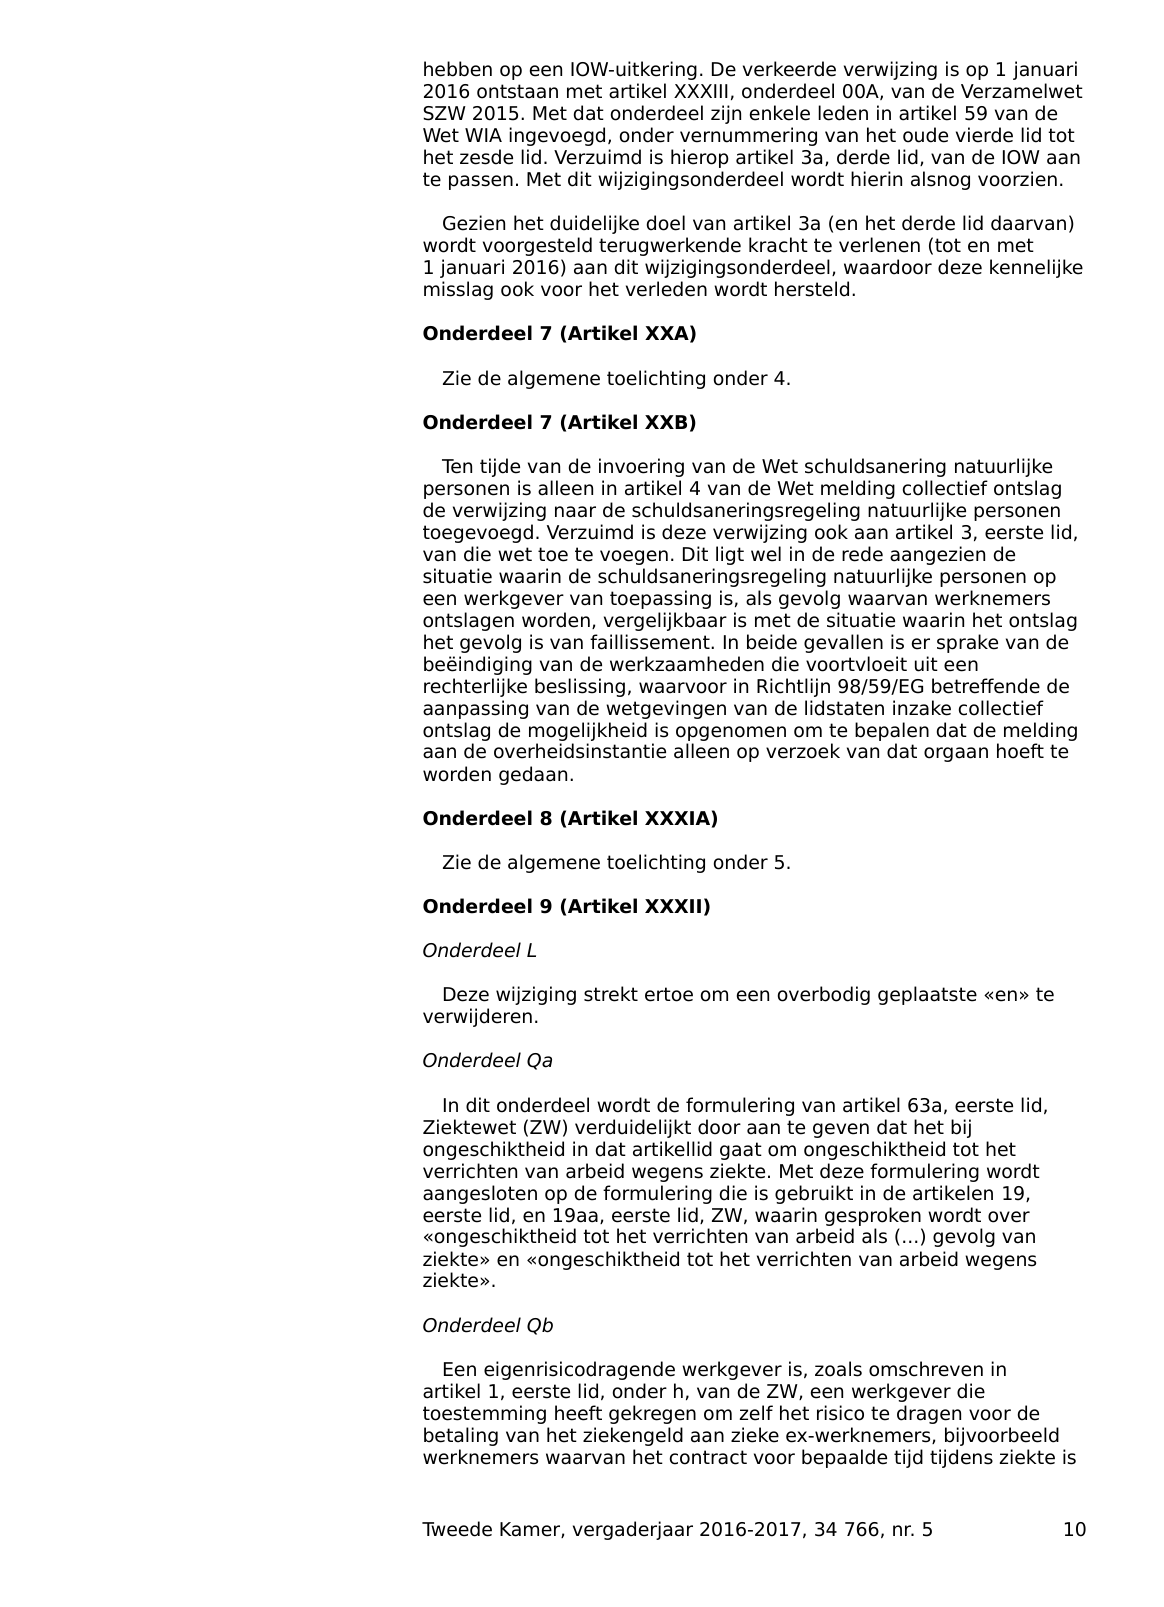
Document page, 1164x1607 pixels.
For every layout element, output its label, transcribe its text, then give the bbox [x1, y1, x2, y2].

subtitle Onderdeel 9 (Artikel XXXII) [422, 896, 1087, 918]
subtitle Onderdeel 7 (Artikel XXB) [422, 412, 1087, 433]
text In dit onderdeel wordt de formulering van artikel 63a, eerste lid, Ziektewet (ZW) verduidelijkt door aan te geven dat het bij ongeschiktheid in dat artikellid gaat om ongeschiktheid tot het verrichten van arbeid wegens ziekte. Met deze formulering wordt aangesloten op de formulering die is gebruikt in de artikelen 19, eerste lid, en 19aa, eerste lid, ZW, waarin gesproken wordt over «ongeschiktheid tot het verrichten van arbeid als (...) gevolg van ziekte» en «ongeschiktheid tot het verrichten van arbeid wegens ziekte». [422, 1094, 1087, 1292]
text Deze wijziging strekt ertoe om een overbodig geplaatste «en» te verwijderen. [422, 984, 1087, 1028]
text hebben op een IOW-uitkering. De verkeerde verwijzing is op 1 januari 2016 ontstaan met artikel XXXIII, onderdeel 00A, van de Verzamelwet SZW 2015. Met dat onderdeel zijn enkele leden in artikel 59 van de Wet WIA ingevoegd, onder vernummering van het oude vierde lid tot het zesde lid. Verzuimd is hierop artikel 3a, derde lid, van de IOW aan te passen. Met dit wijzigingsonderdeel wordt hierin alsnog voorzien. [422, 59, 1087, 191]
text Zie de algemene toelichting onder 4. [422, 367, 1087, 389]
text Een eigenrisicodragende werkgever is, zoals omschreven in artikel 1, eerste lid, onder h, van de ZW, een werkgever die toestemming heeft gekregen om zelf het risico te dragen voor de betaling van het ziekengeld aan zieke ex-werknemers, bijvoorbeeld werknemers waarvan het contract voor bepaalde tijd tijdens ziekte is [422, 1359, 1087, 1469]
subtitle Onderdeel 7 (Artikel XXA) [422, 323, 1087, 345]
text Ten tijde van de invoering van de Wet schuldsanering natuurlijke personen is alleen in artikel 4 van de Wet melding collectief ontslag de verwijzing naar de schuldsaneringsregeling natuurlijke personen toegevoegd. Verzuimd is deze verwijzing ook aan artikel 3, eerste lid, van die wet toe te voegen. Dit ligt wel in de rede aangezien de situatie waarin de schuldsaneringsregeling natuurlijke personen op een werkgever van toepassing is, als gevolg waarvan werknemers ontslagen worden, vergelijkbaar is met de situatie waarin het ontslag het gevolg is van faillissement. In beide gevallen is er sprake van de beëindiging van de werkzaamheden die voortvloeit uit een rechterlijke beslissing, waarvoor in Richtlijn 98/59/EG betreffende de aanpassing van de wetgevingen van de lidstaten inzake collectief ontslag de mogelijkheid is opgenomen om te bepalen dat de melding aan de overheidsinstantie alleen op verzoek van dat orgaan hoeft te worden gedaan. [422, 456, 1087, 785]
text Zie de algemene toelichting onder 5. [422, 852, 1087, 874]
subtitle Onderdeel Qb [422, 1314, 1087, 1337]
subtitle Onderdeel L [422, 940, 1087, 962]
subtitle Onderdeel 8 (Artikel XXXIA) [422, 808, 1087, 829]
text Gezien het duidelijke doel van artikel 3a (en het derde lid daarvan) wordt voorgesteld terugwerkende kracht te verlenen (tot en met 1 januari 2016) aan dit wijzigingsonderdeel, waardoor deze kennelijke misslag ook voor het verleden wordt hersteld. [422, 213, 1087, 301]
subtitle Onderdeel Qa [422, 1050, 1087, 1072]
